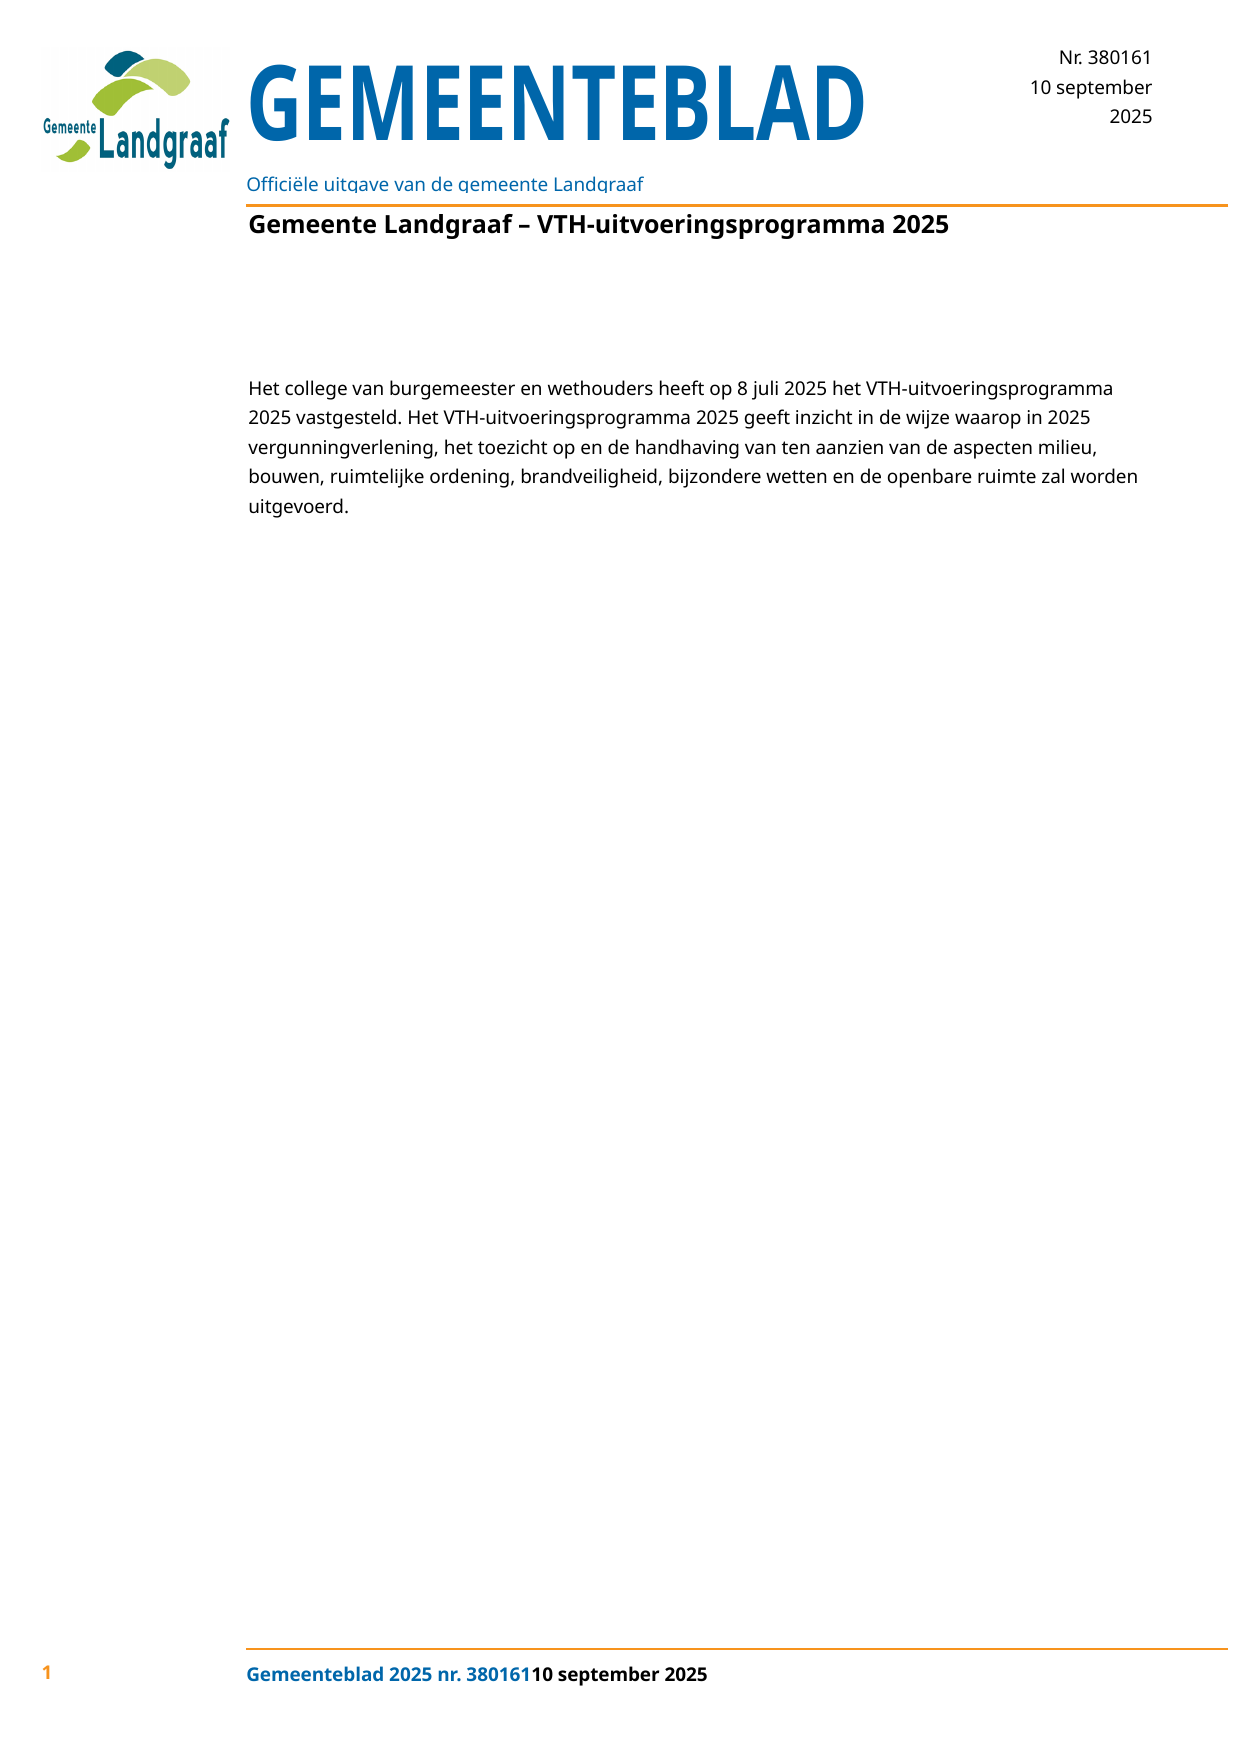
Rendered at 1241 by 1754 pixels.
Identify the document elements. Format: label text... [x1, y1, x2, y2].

text Gemeente Landgraaf – VTH-uitvoeringsprogramma 2025 [248, 207, 1152, 241]
picture [41, 47, 231, 172]
text Het college van burgemeester en wethouders heeft op 8 juli 2025 het VTH-uitvoeringsprogramma 2025 vastgesteld. Het VTH-uitvoeringsprogramma 2025 geeft inzicht in de wijze waarop in 2025 vergunningverlening, het toezicht op en de handhaving van ten aanzien van de aspecten milieu, bouwen, ruimtelijke ordening, brandveiligheid, bijzondere wetten en de openbare ruimte zal worden uitgevoerd. [248, 375, 1152, 519]
